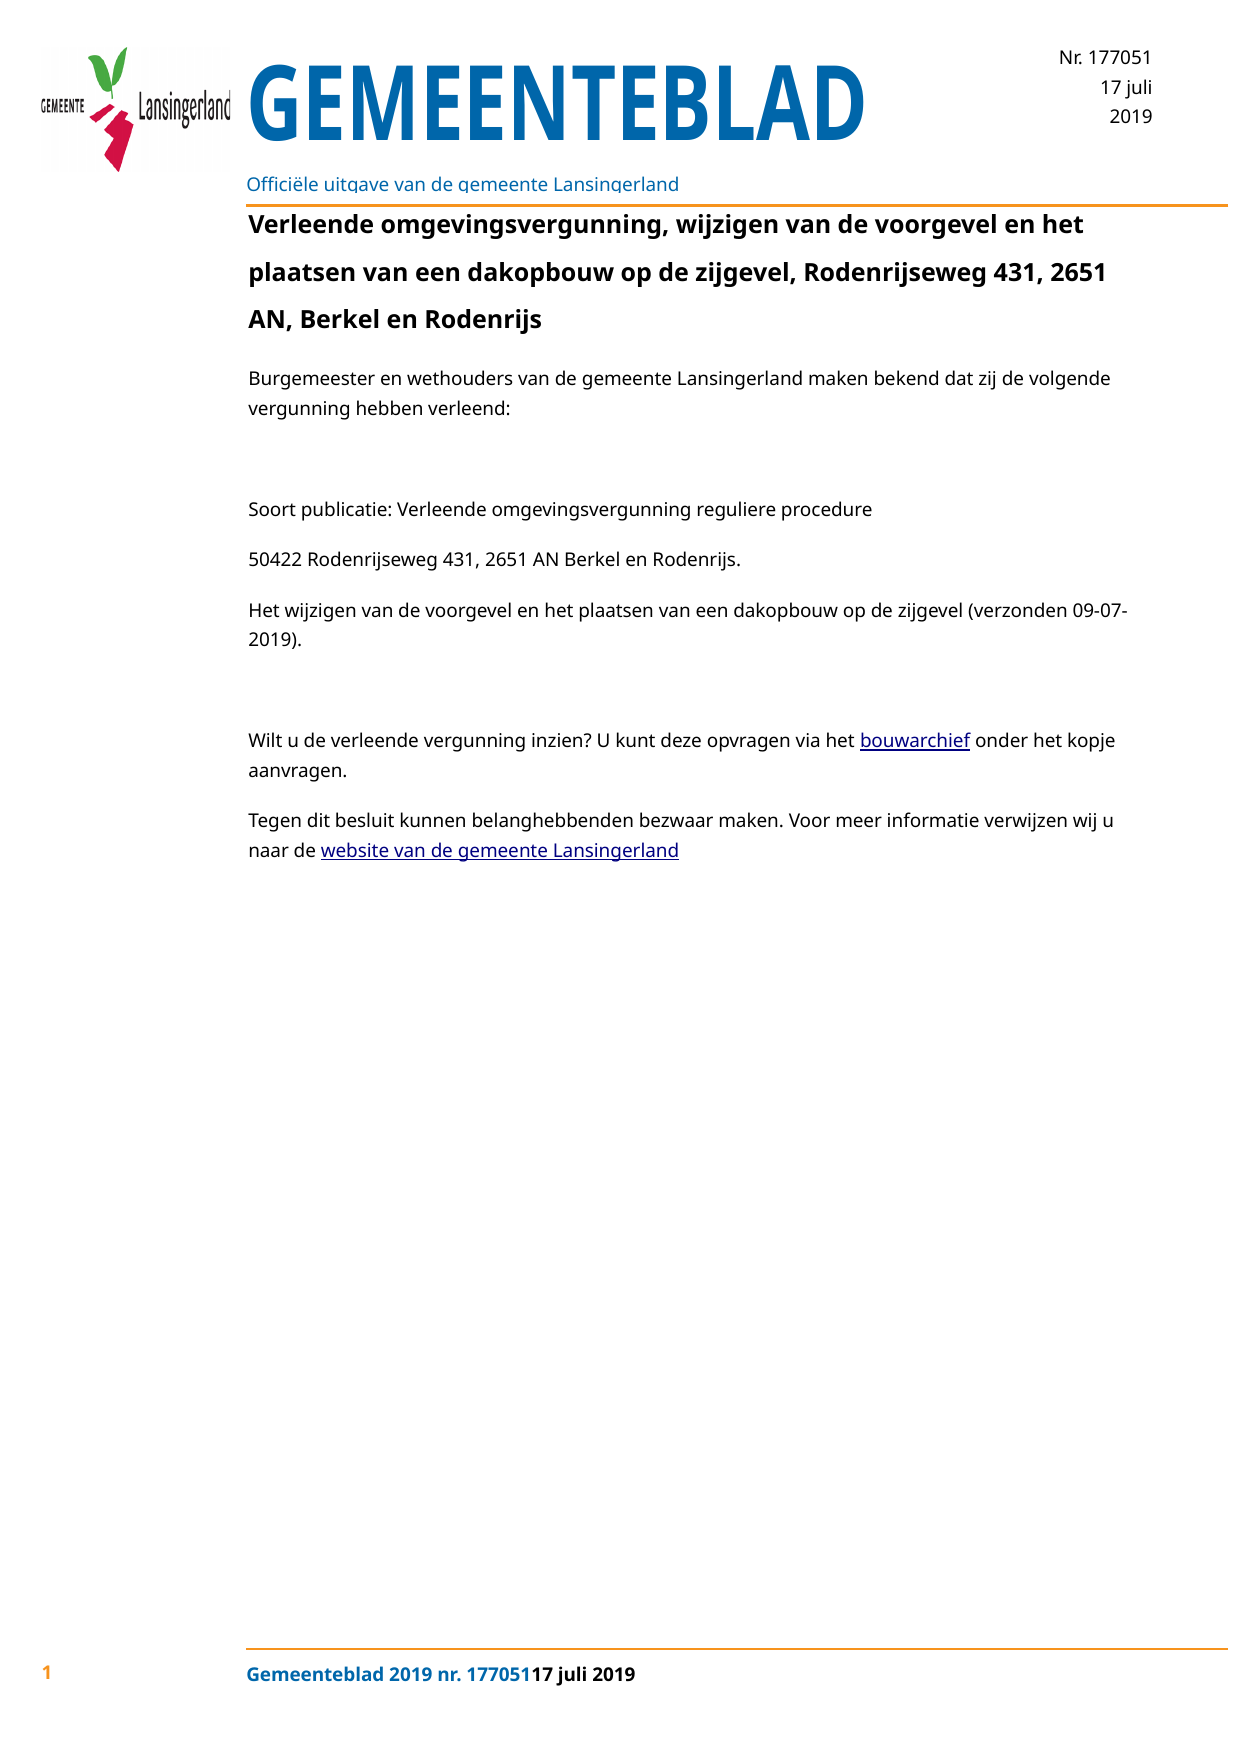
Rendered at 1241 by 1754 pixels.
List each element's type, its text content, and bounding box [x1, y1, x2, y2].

text Verleende omgevingsvergunning, wijzigen van de voorgevel en het plaatsen van een dakopbouw op de zijgevel, Rodenrijseweg 431, 2651 AN, Berkel en Rodenrijs [248, 207, 1152, 336]
text Tegen dit besluit kunnen belanghebbenden bezwaar maken. Voor meer informatie verwijzen wij u naar de website van de gemeente Lansingerland [248, 807, 1152, 862]
text Burgemeester en wethouders van de gemeente Lansingerland maken bekend dat zij de volgende vergunning hebben verleend: [248, 366, 1152, 421]
text Het wijzigen van de voorgevel en het plaatsen van een dakopbouw op de zijgevel (verzonden 09-07-2019). [248, 597, 1152, 652]
text 50422 Rodenrijseweg 431, 2651 AN Berkel en Rodenrijs. [248, 546, 1152, 572]
text Soort publicatie: Verleende omgevingsvergunning reguliere procedure [248, 496, 1152, 522]
text Wilt u de verleende vergunning inzien? U kunt deze opvragen via het bouwarchief onder het kopje aanvragen. [248, 727, 1152, 782]
picture [41, 47, 231, 172]
